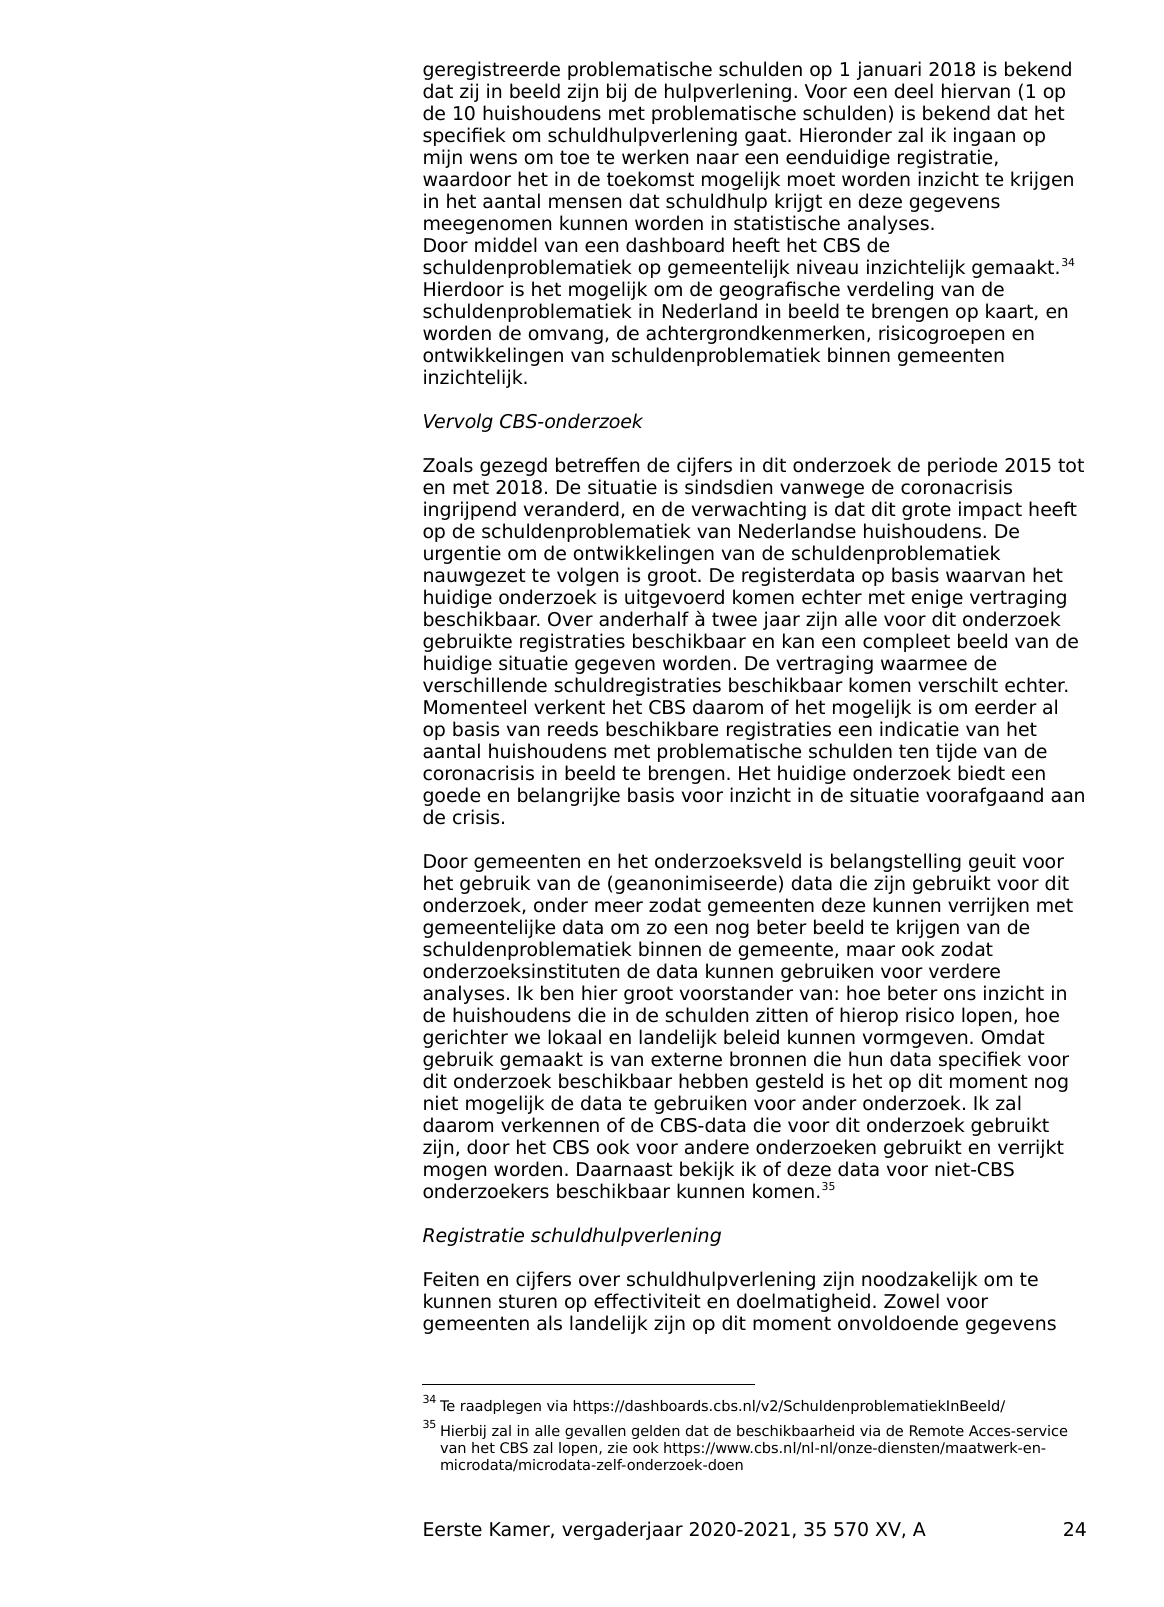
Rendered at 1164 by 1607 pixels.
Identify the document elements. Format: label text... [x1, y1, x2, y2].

text Zoals gezegd betreffen de cijfers in dit onderzoek de periode 2015 tot en met 2018. De situatie is sindsdien vanwege de coronacrisis ingrijpend veranderd, en de verwachting is dat dit grote impact heeft op de schuldenproblematiek van Nederlandse huishoudens. De urgentie om de ontwikkelingen van de schuldenproblematiek nauwgezet te volgen is groot. De registerdata op basis waarvan het huidige onderzoek is uitgevoerd komen echter met enige vertraging beschikbaar. Over anderhalf à twee jaar zijn alle voor dit onderzoek gebruikte registraties beschikbaar en kan een compleet beeld van de huidige situatie gegeven worden. De vertraging waarmee de verschillende schuldregistraties beschikbaar komen verschilt echter. Momenteel verkent het CBS daarom of het mogelijk is om eerder al op basis van reeds beschikbare registraties een indicatie van het aantal huishoudens met problematische schulden ten tijde van de coronacrisis in beeld te brengen. Het huidige onderzoek biedt een goede en belangrijke basis voor inzicht in de situatie voorafgaand aan de crisis. [422, 455, 1087, 829]
subtitle Registratie schuldhulpverlening [422, 1225, 1087, 1247]
text geregistreerde problematische schulden op 1 januari 2018 is bekend dat zij in beeld zijn bij de hulpverlening. Voor een deel hiervan (1 op de 10 huishoudens met problematische schulden) is bekend dat het specifiek om schuldhulpverlening gaat. Hieronder zal ik ingaan op mijn wens om toe te werken naar een eenduidige registratie, waardoor het in de toekomst mogelijk moet worden inzicht te krijgen in het aantal mensen dat schuldhulp krijgt en deze gegevens meegenomen kunnen worden in statistische analyses. [422, 59, 1087, 235]
text Door gemeenten en het onderzoeksveld is belangstelling geuit voor het gebruik van de (geanonimiseerde) data die zijn gebruikt voor dit onderzoek, onder meer zodat gemeenten deze kunnen verrijken met gemeentelijke data om zo een nog beter beeld te krijgen van de schuldenproblematiek binnen de gemeente, maar ook zodat onderzoeksinstituten de data kunnen gebruiken voor verdere analyses. Ik ben hier groot voorstander van: hoe beter ons inzicht in de huishoudens die in de schulden zitten of hierop risico lopen, hoe gerichter we lokaal en landelijk beleid kunnen vormgeven. Omdat gebruik gemaakt is van externe bronnen die hun data specifiek voor dit onderzoek beschikbaar hebben gesteld is het op dit moment nog niet mogelijk de data te gebruiken voor ander onderzoek. Ik zal daarom verkennen of de CBS-data die voor dit onderzoek gebruikt zijn, door het CBS ook voor andere onderzoeken gebruikt en verrijkt mogen worden. Daarnaast bekijk ik of deze data voor niet-CBS onderzoekers beschikbaar kunnen komen. [422, 851, 1087, 1203]
text Door middel van een dashboard heeft het CBS de schuldenproblematiek op gemeentelijk niveau inzichtelijk gemaakt. Hierdoor is het mogelijk om de geografische verdeling van de schuldenproblematiek in Nederland in beeld te brengen op kaart, en worden de omvang, de achtergrondkenmerken, risicogroepen en ontwikkelingen van schuldenproblematiek binnen gemeenten inzichtelijk. [422, 235, 1087, 389]
text Te raadplegen via https://dashboards.cbs.nl/v2/SchuldenproblematiekInBeeld/ [422, 1393, 1087, 1416]
text Feiten en cijfers over schuldhulpverlening zijn noodzakelijk om te kunnen sturen op effectiviteit en doelmatigheid. Zowel voor gemeenten als landelijk zijn op dit moment onvoldoende gegevens [422, 1269, 1087, 1335]
text Hierbij zal in alle gevallen gelden dat de beschikbaarheid via de Remote Acces-service van het CBS zal lopen, zie ook https://www.cbs.nl/nl-nl/onze-diensten/maatwerk-en-microdata/microdata-zelf-onderzoek-doen [422, 1418, 1087, 1474]
subtitle Vervolg CBS-onderzoek [422, 411, 1087, 433]
